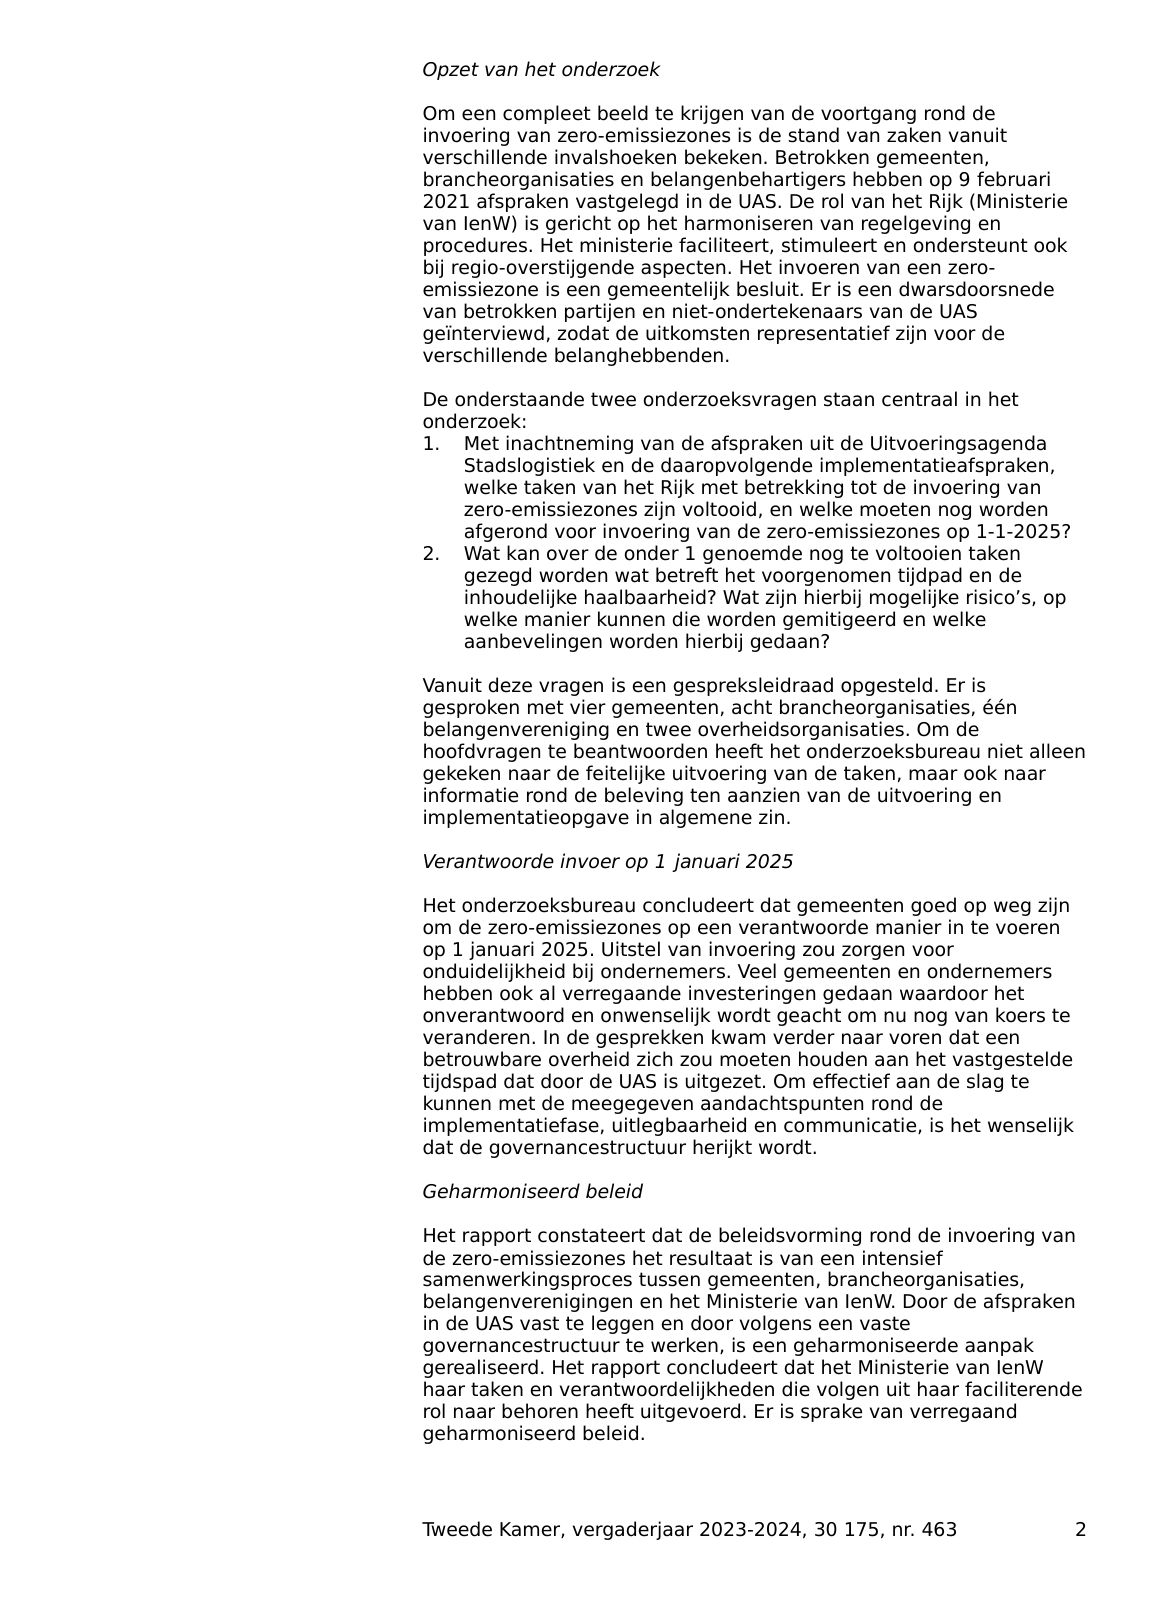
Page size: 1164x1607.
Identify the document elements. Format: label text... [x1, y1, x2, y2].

text Het onderzoeksbureau concludeert dat gemeenten goed op weg zijn om de zero-emissiezones op een verantwoorde manier in te voeren op 1 januari 2025. Uitstel van invoering zou zorgen voor onduidelijkheid bij ondernemers. Veel gemeenten en ondernemers hebben ook al verregaande investeringen gedaan waardoor het onverantwoord en onwenselijk wordt geacht om nu nog van koers te veranderen. In de gesprekken kwam verder naar voren dat een betrouwbare overheid zich zou moeten houden aan het vastgestelde tijdspad dat door de UAS is uitgezet. Om effectief aan de slag te kunnen met de meegegeven aandachtspunten rond de implementatiefase, uitlegbaarheid en communicatie, is het wenselijk dat de governancestructuur herijkt wordt. [422, 895, 1087, 1159]
text Om een compleet beeld te krijgen van de voortgang rond de invoering van zero-emissiezones is de stand van zaken vanuit verschillende invalshoeken bekeken. Betrokken gemeenten, brancheorganisaties en belangenbehartigers hebben op 9 februari 2021 afspraken vastgelegd in de UAS. De rol van het Rijk (Ministerie van IenW) is gericht op het harmoniseren van regelgeving en procedures. Het ministerie faciliteert, stimuleert en ondersteunt ook bij regio-overstijgende aspecten. Het invoeren van een zero-emissiezone is een gemeentelijk besluit. Er is een dwarsdoorsnede van betrokken partijen en niet-ondertekenaars van de UAS geïnterviewd, zodat de uitkomsten representatief zijn voor de verschillende belanghebbenden. [422, 103, 1087, 367]
subtitle Geharmoniseerd beleid [422, 1181, 1087, 1203]
text 2. Wat kan over de onder 1 genoemde nog te voltooien taken gezegd worden wat betreft het voorgenomen tijdpad en de inhoudelijke haalbaarheid? Wat zijn hierbij mogelijke risico’s, op welke manier kunnen die worden gemitigeerd en welke aanbevelingen worden hierbij gedaan? [422, 543, 1087, 653]
subtitle Opzet van het onderzoek [422, 59, 1087, 81]
text 1. Met inachtneming van de afspraken uit de Uitvoeringsagenda Stadslogistiek en de daaropvolgende implementatieafspraken, welke taken van het Rijk met betrekking tot de invoering van zero-emissiezones zijn voltooid, en welke moeten nog worden afgerond voor invoering van de zero-emissiezones op 1-1-2025? [422, 433, 1087, 543]
text Vanuit deze vragen is een gespreksleidraad opgesteld. Er is gesproken met vier gemeenten, acht brancheorganisaties, één belangenvereniging en twee overheidsorganisaties. Om de hoofdvragen te beantwoorden heeft het onderzoeksbureau niet alleen gekeken naar de feitelijke uitvoering van de taken, maar ook naar informatie rond de beleving ten aanzien van de uitvoering en implementatieopgave in algemene zin. [422, 675, 1087, 829]
subtitle Verantwoorde invoer op 1 januari 2025 [422, 851, 1087, 873]
text De onderstaande twee onderzoeksvragen staan centraal in het onderzoek: [422, 389, 1087, 433]
text Het rapport constateert dat de beleidsvorming rond de invoering van de zero-emissiezones het resultaat is van een intensief samenwerkingsproces tussen gemeenten, brancheorganisaties, belangenverenigingen en het Ministerie van IenW. Door de afspraken in de UAS vast te leggen en door volgens een vaste governancestructuur te werken, is een geharmoniseerde aanpak gerealiseerd. Het rapport concludeert dat het Ministerie van IenW haar taken en verantwoordelijkheden die volgen uit haar faciliterende rol naar behoren heeft uitgevoerd. Er is sprake van verregaand geharmoniseerd beleid. [422, 1225, 1087, 1445]
